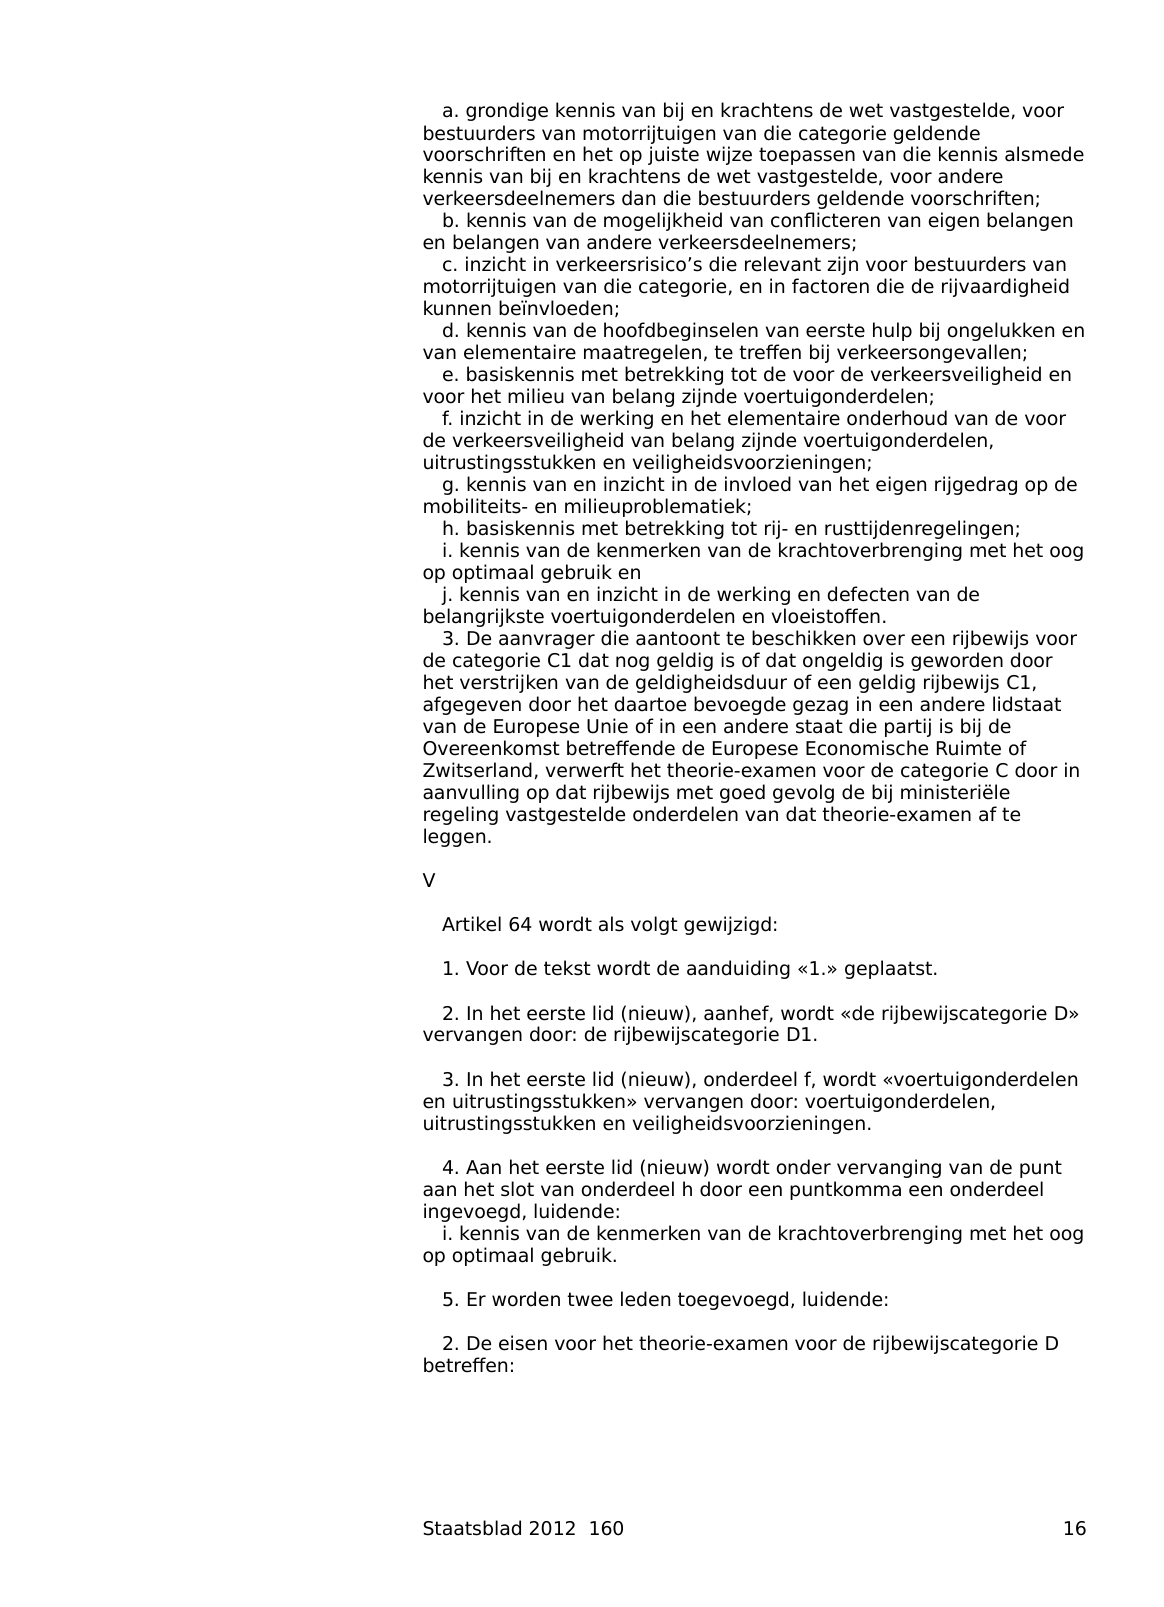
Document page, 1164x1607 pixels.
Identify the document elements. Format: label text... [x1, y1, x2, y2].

text 3. In het eerste lid (nieuw), onderdeel f, wordt «voertuigonderdelen en uitrustingsstukken» vervangen door: voertuigonderdelen, uitrustingsstukken en veiligheidsvoorzieningen. [422, 1068, 1087, 1134]
text 3. De aanvrager die aantoont te beschikken over een rijbewijs voor de categorie C1 dat nog geldig is of dat ongeldig is geworden door het verstrijken van de geldigheidsduur of een geldig rijbewijs C1, afgegeven door het daartoe bevoegde gezag in een andere lidstaat van de Europese Unie of in een andere staat die partij is bij de Overeenkomst betreffende de Europese Economische Ruimte of Zwitserland, verwerft het theorie-examen voor de categorie C door in aanvulling op dat rijbewijs met goed gevolg de bij ministeriële regeling vastgestelde onderdelen van dat theorie-examen af te leggen. [422, 628, 1087, 848]
text f. inzicht in de werking en het elementaire onderhoud van de voor de verkeersveiligheid van belang zijnde voertuigonderdelen, uitrustingsstukken en veiligheidsvoorzieningen; [422, 408, 1087, 474]
text 4. Aan het eerste lid (nieuw) wordt onder vervanging van de punt aan het slot van onderdeel h door een puntkomma een onderdeel ingevoegd, luidende: [422, 1157, 1087, 1223]
text c. inzicht in verkeersrisico’s die relevant zijn voor bestuurders van motorrijtuigen van die categorie, en in factoren die de rijvaardigheid kunnen beïnvloeden; [422, 254, 1087, 320]
text i. kennis van de kenmerken van de krachtoverbrenging met het oog op optimaal gebruik. [422, 1223, 1087, 1267]
text 2. De eisen voor het theorie-examen voor de rijbewijscategorie D betreffen: [422, 1333, 1087, 1377]
text i. kennis van de kenmerken van de krachtoverbrenging met het oog op optimaal gebruik en [422, 540, 1087, 584]
text 1. Voor de tekst wordt de aanduiding «1.» geplaatst. [422, 958, 1087, 980]
text Artikel 64 wordt als volgt gewijzigd: [422, 914, 1087, 936]
text V [422, 870, 1087, 892]
text 5. Er worden twee leden toegevoegd, luidende: [422, 1289, 1087, 1311]
text a. grondige kennis van bij en krachtens de wet vastgestelde, voor bestuurders van motorrijtuigen van die categorie geldende voorschriften en het op juiste wijze toepassen van die kennis alsmede kennis van bij en krachtens de wet vastgestelde, voor andere verkeersdeelnemers dan die bestuurders geldende voorschriften; [422, 100, 1087, 210]
text d. kennis van de hoofdbeginselen van eerste hulp bij ongelukken en van elementaire maatregelen, te treffen bij verkeersongevallen; [422, 320, 1087, 364]
text b. kennis van de mogelijkheid van conflicteren van eigen belangen en belangen van andere verkeersdeelnemers; [422, 210, 1087, 254]
text h. basiskennis met betrekking tot rij- en rusttijdenregelingen; [422, 518, 1087, 540]
text e. basiskennis met betrekking tot de voor de verkeersveiligheid en voor het milieu van belang zijnde voertuigonderdelen; [422, 364, 1087, 408]
text g. kennis van en inzicht in de invloed van het eigen rijgedrag op de mobiliteits- en milieuproblematiek; [422, 474, 1087, 518]
text 2. In het eerste lid (nieuw), aanhef, wordt «de rijbewijscategorie D» vervangen door: de rijbewijscategorie D1. [422, 1002, 1087, 1046]
text j. kennis van en inzicht in de werking en defecten van de belangrijkste voertuigonderdelen en vloeistoffen. [422, 584, 1087, 628]
